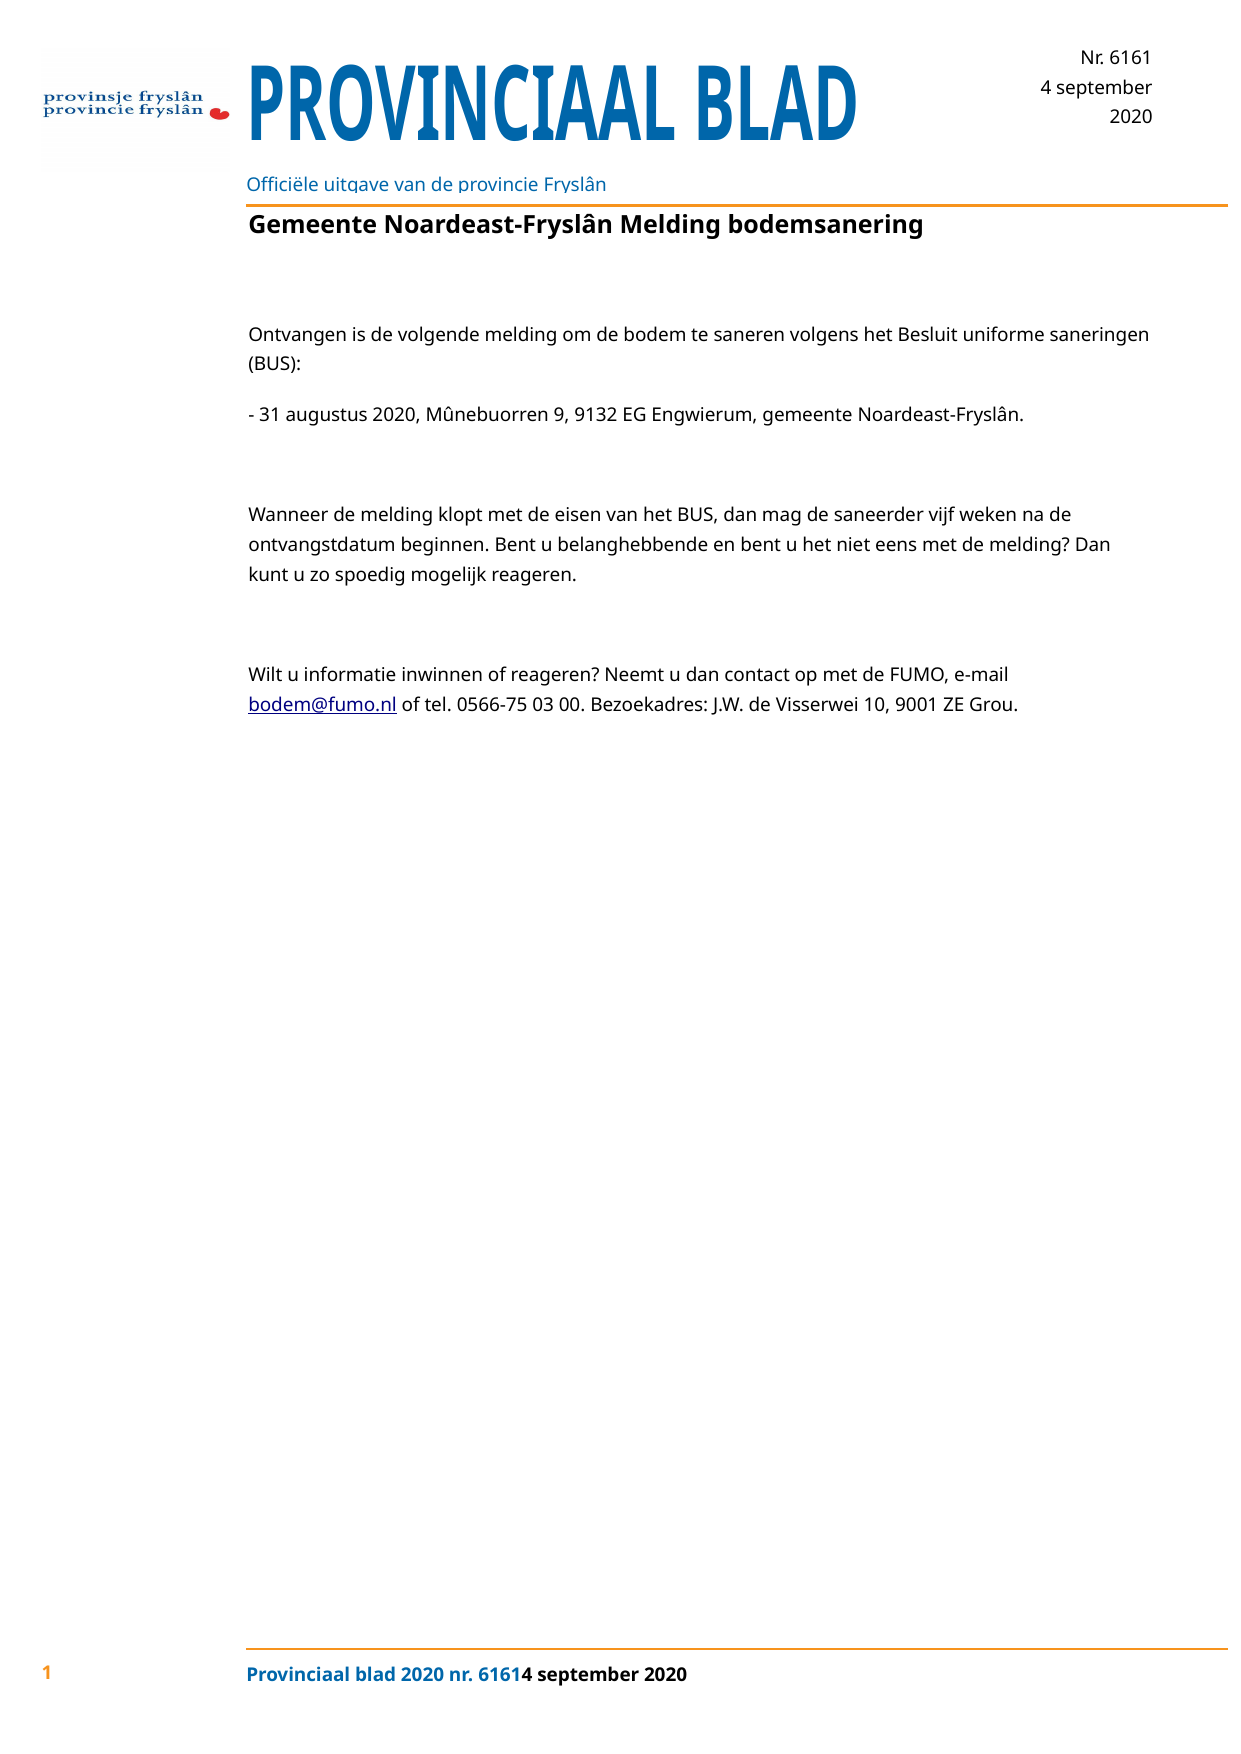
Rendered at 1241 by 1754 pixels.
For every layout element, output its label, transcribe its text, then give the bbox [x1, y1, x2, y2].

text Wilt u informatie inwinnen of reageren? Neemt u dan contact op met de FUMO, e-mail bodem@fumo.nl of tel. 0566-75 03 00. Bezoekadres: J.W. de Visserwei 10, 9001 ZE Grou. [248, 662, 1152, 717]
picture [41, 47, 231, 172]
text - 31 augustus 2020, Mûnebuorren 9, 9132 EG Engwierum, gemeente Noardeast-Fryslân. [248, 401, 1152, 426]
text Gemeente Noardeast-Fryslân Melding bodemsanering [248, 207, 1152, 241]
text Ontvangen is de volgende melding om de bodem te saneren volgens het Besluit uniforme saneringen (BUS): [248, 321, 1152, 376]
text Wanneer de melding klopt met de eisen van het BUS, dan mag de saneerder vijf weken na de ontvangstdatum beginnen. Bent u belanghebbende en bent u het niet eens met de melding? Dan kunt u zo spoedig mogelijk reageren. [248, 502, 1152, 586]
